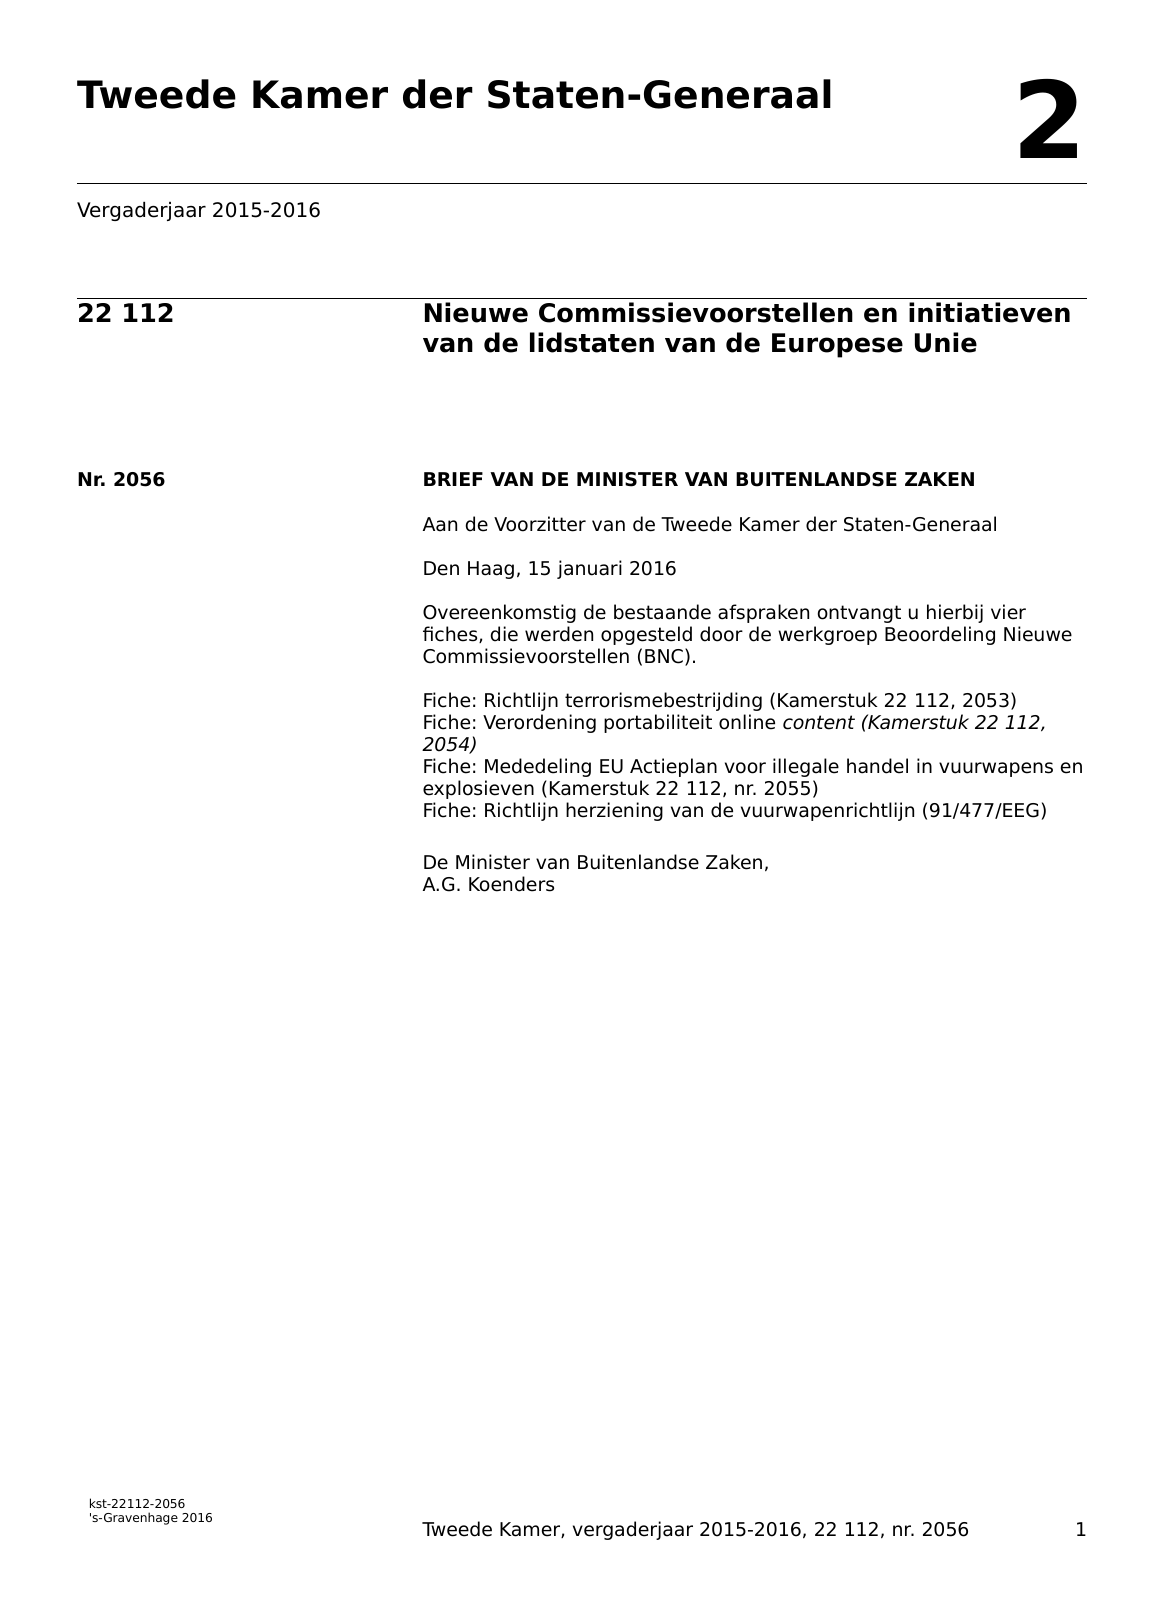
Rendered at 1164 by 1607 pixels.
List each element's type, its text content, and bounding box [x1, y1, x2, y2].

table_header Tweede Kamer der Staten-Generaal [77, 59, 886, 183]
text Den Haag, 15 januari 2016 [422, 558, 1087, 580]
table_header 2 [886, 59, 1087, 183]
subtitle Nr. 2056 BRIEF VAN DE MINISTER VAN BUITENLANDSE ZAKEN [77, 469, 1087, 491]
text Fiche: Mededeling EU Actieplan voor illegale handel in vuurwapens en explosieven (Kamerstuk 22 112, nr. 2055) [422, 756, 1087, 800]
text Overeenkomstig de bestaande afspraken ontvangt u hierbij vier fiches, die werden opgesteld door de werkgroep Beoordeling Nieuwe Commissievoorstellen (BNC). [422, 602, 1087, 668]
subtitle 22 112 Nieuwe Commissievoorstellen en initiatieven van de lidstaten van de Europese Unie [77, 299, 1087, 358]
text kst-22112-2056 [88, 1497, 323, 1511]
table_cell Vergaderjaar 2015-2016 [77, 184, 1087, 298]
text Fiche: Richtlijn herziening van de vuurwapenrichtlijn (91/477/EEG) [422, 800, 1087, 822]
text Fiche: Verordening portabiliteit online content (Kamerstuk 22 112, 2054) [422, 712, 1087, 756]
text Fiche: Richtlijn terrorismebestrijding (Kamerstuk 22 112, 2053) [422, 690, 1087, 712]
text 's-Gravenhage 2016 [88, 1511, 323, 1525]
text Aan de Voorzitter van de Tweede Kamer der Staten-Generaal [422, 513, 1087, 536]
text De Minister van Buitenlandse Zaken, A.G. Koenders [422, 852, 1087, 896]
